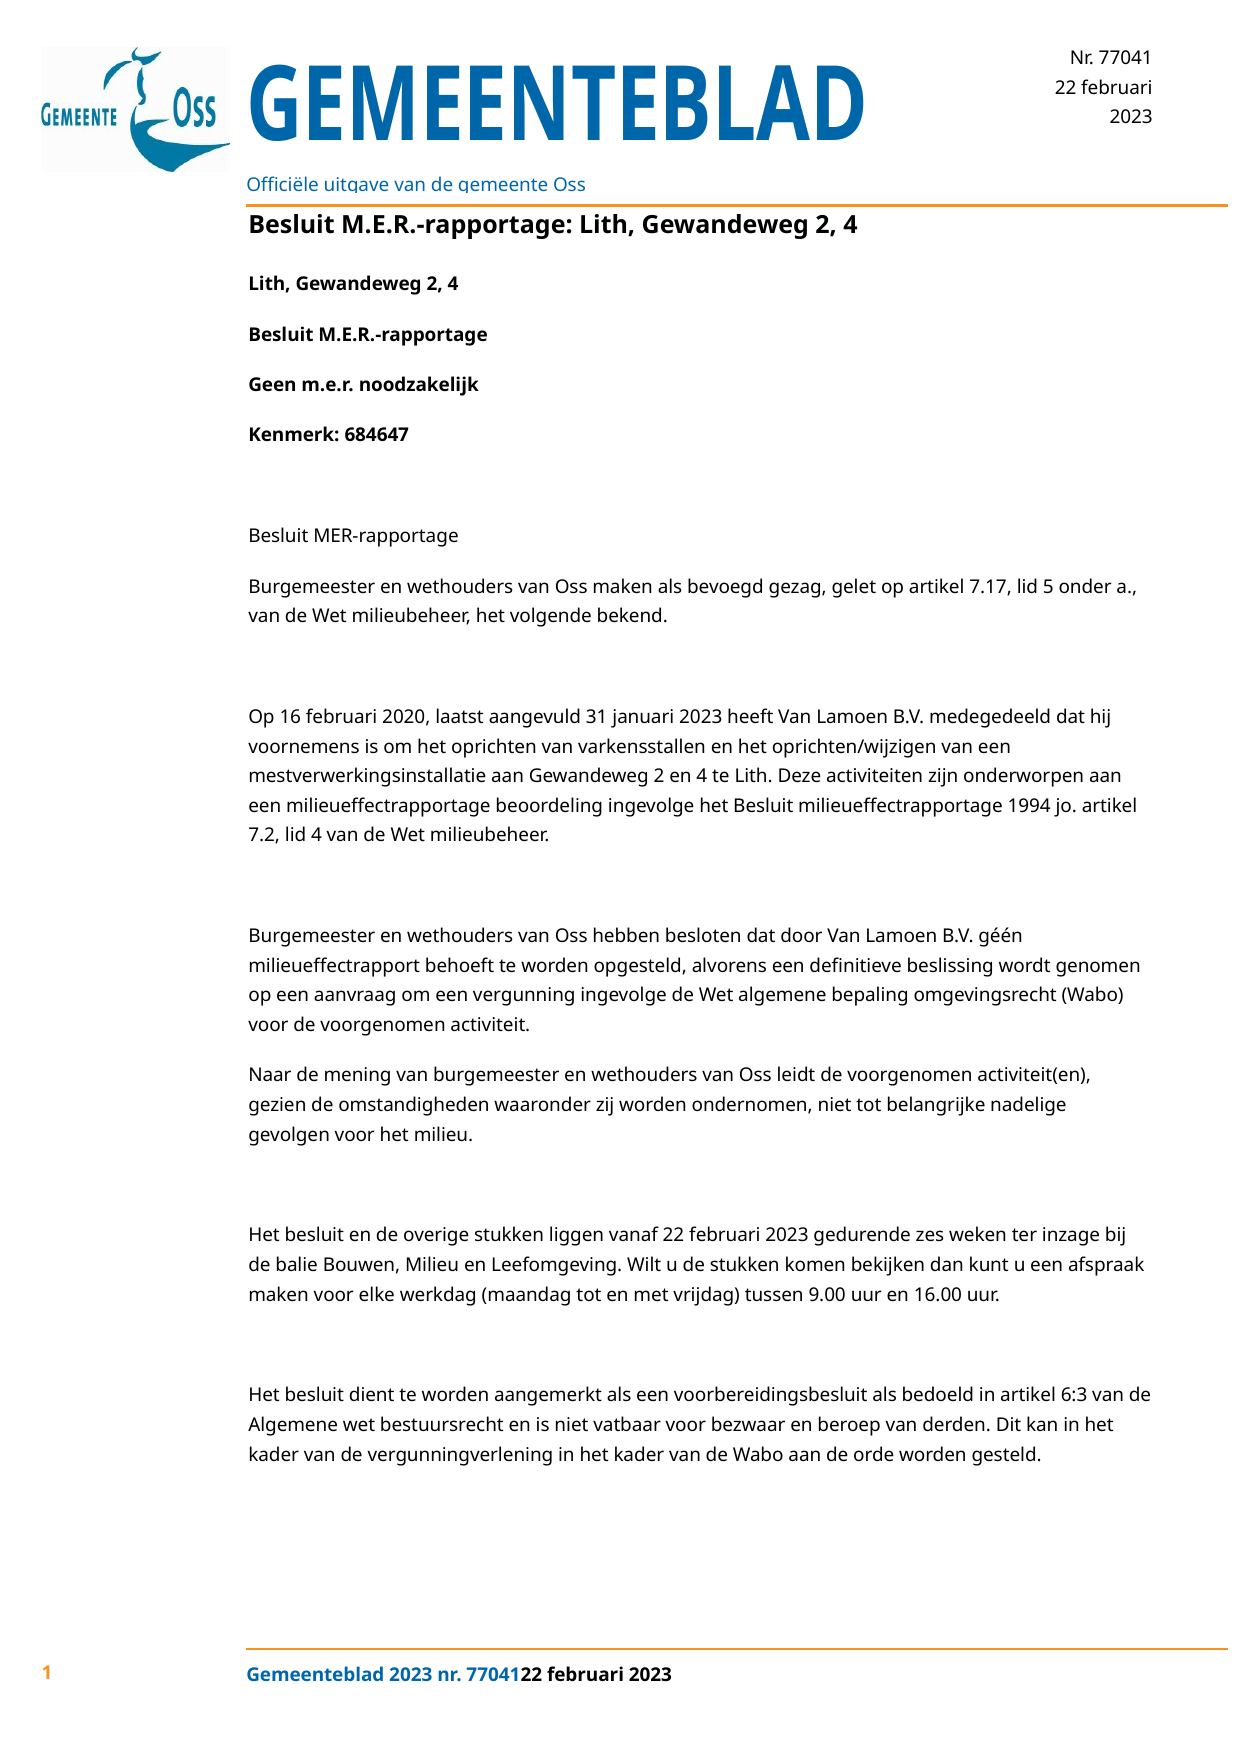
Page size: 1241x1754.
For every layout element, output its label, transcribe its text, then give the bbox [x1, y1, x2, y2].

text Op 16 februari 2020, laatst aangevuld 31 januari 2023 heeft Van Lamoen B.V. medegedeeld dat hij voornemens is om het oprichten van varkensstallen en het oprichten/wijzigen van een mestverwerkingsinstallatie aan Gewandeweg 2 en 4 te Lith. Deze activiteiten zijn onderworpen aan een milieueffectrapportage beoordeling ingevolge het Besluit milieueffectrapportage 1994 jo. artikel 7.2, lid 4 van de Wet milieubeheer. [248, 703, 1152, 847]
text Burgemeester en wethouders van Oss maken als bevoegd gezag, gelet op artikel 7.17, lid 5 onder a., van de Wet milieubeheer, het volgende bekend. [248, 573, 1152, 628]
text Het besluit en de overige stukken liggen vanaf 22 februari 2023 gedurende zes weken ter inzage bij de balie Bouwen, Milieu en Leefomgeving. Wilt u de stukken komen bekijken dan kunt u een afspraak maken voor elke werkdag (maandag tot en met vrijdag) tussen 9.00 uur en 16.00 uur. [248, 1222, 1152, 1306]
text Lith, Gewandeweg 2, 4 [248, 270, 1152, 296]
text Het besluit dient te worden aangemerkt als een voorbereidingsbesluit als bedoeld in artikel 6:3 van de Algemene wet bestuursrecht en is niet vatbaar voor bezwaar en beroep van derden. Dit kan in het kader van de vergunningverlening in het kader van de Wabo aan de orde worden gesteld. [248, 1382, 1152, 1466]
text Besluit M.E.R.-rapportage: Lith, Gewandeweg 2, 4 [248, 207, 1152, 241]
text Besluit MER-rapportage [248, 522, 1152, 548]
text Naar de mening van burgemeester en wethouders van Oss leidt de voorgenomen activiteit(en), gezien de omstandigheden waaronder zij worden ondernomen, niet tot belangrijke nadelige gevolgen voor het milieu. [248, 1062, 1152, 1146]
text Besluit M.E.R.-rapportage [248, 321, 1152, 346]
text Burgemeester en wethouders van Oss hebben besloten dat door Van Lamoen B.V. géén milieueffectrapport behoeft te worden opgesteld, alvorens een definitieve beslissing wordt genomen op een aanvraag om een vergunning ingevolge de Wet algemene bepaling omgevingsrecht (Wabo) voor de voorgenomen activiteit. [248, 922, 1152, 1037]
picture [41, 47, 231, 172]
text Kenmerk: 684647 [248, 422, 1152, 447]
text Geen m.e.r. noodzakelijk [248, 371, 1152, 397]
